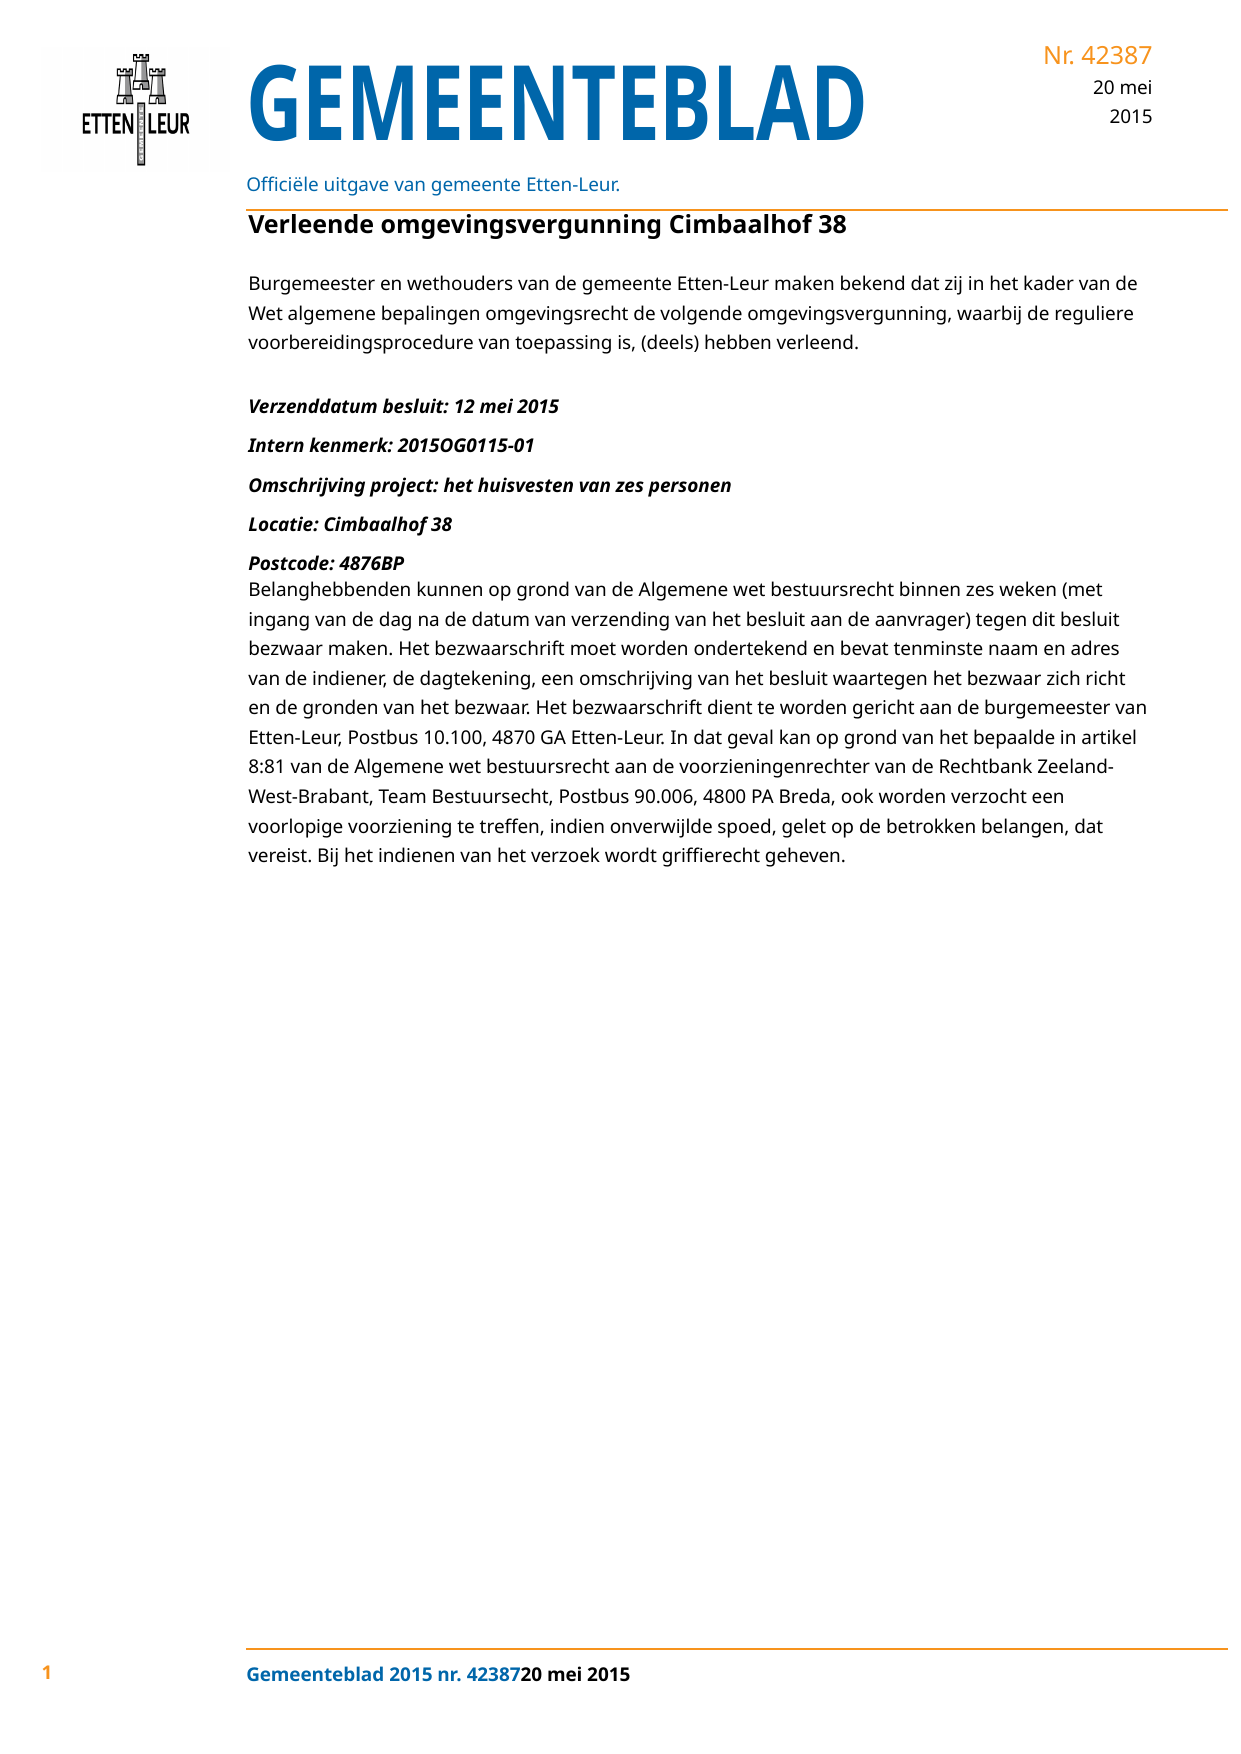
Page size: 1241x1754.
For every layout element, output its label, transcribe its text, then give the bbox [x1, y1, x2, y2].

text Omschrijving project: het huisvesten van zes personen [248, 472, 1152, 498]
picture [41, 47, 231, 172]
text Locatie: Cimbaalhof 38 [248, 511, 1152, 537]
text Postcode: 4876BP [248, 551, 1152, 576]
text Belanghebbenden kunnen op grond van de Algemene wet bestuursrecht binnen zes weken (met ingang van de dag na de datum van verzending van het besluit aan de aanvrager) tegen dit besluit bezwaar maken. Het bezwaarschrift moet worden ondertekend en bevat tenminste naam en adres van de indiener, de dagtekening, een omschrijving van het besluit waartegen het bezwaar zich richt en de gronden van het bezwaar. Het bezwaarschrift dient te worden gericht aan de burgemeester van Etten-Leur, Postbus 10.100, 4870 GA Etten-Leur. In dat geval kan op grond van het bepaalde in artikel 8:81 van de Algemene wet bestuursrecht aan de voorzieningenrechter van de Rechtbank Zeeland-West-Brabant, Team Bestuursecht, Postbus 90.006, 4800 PA Breda, ook worden verzocht een voorlopige voorziening te treffen, indien onverwijlde spoed, gelet op de betrokken belangen, dat vereist. Bij het indienen van het verzoek wordt griffierecht geheven. [248, 576, 1152, 868]
text Verleende omgevingsvergunning Cimbaalhof 38 [248, 211, 1152, 241]
text Intern kenmerk: 2015OG0115-01 [248, 433, 1152, 458]
text Verzenddatum besluit: 12 mei 2015 [248, 393, 1152, 419]
text Burgemeester en wethouders van de gemeente Etten-Leur maken bekend dat zij in het kader van de Wet algemene bepalingen omgevingsrecht de volgende omgevingsvergunning, waarbij de reguliere voorbereidingsprocedure van toepassing is, (deels) hebben verleend. [248, 270, 1152, 355]
